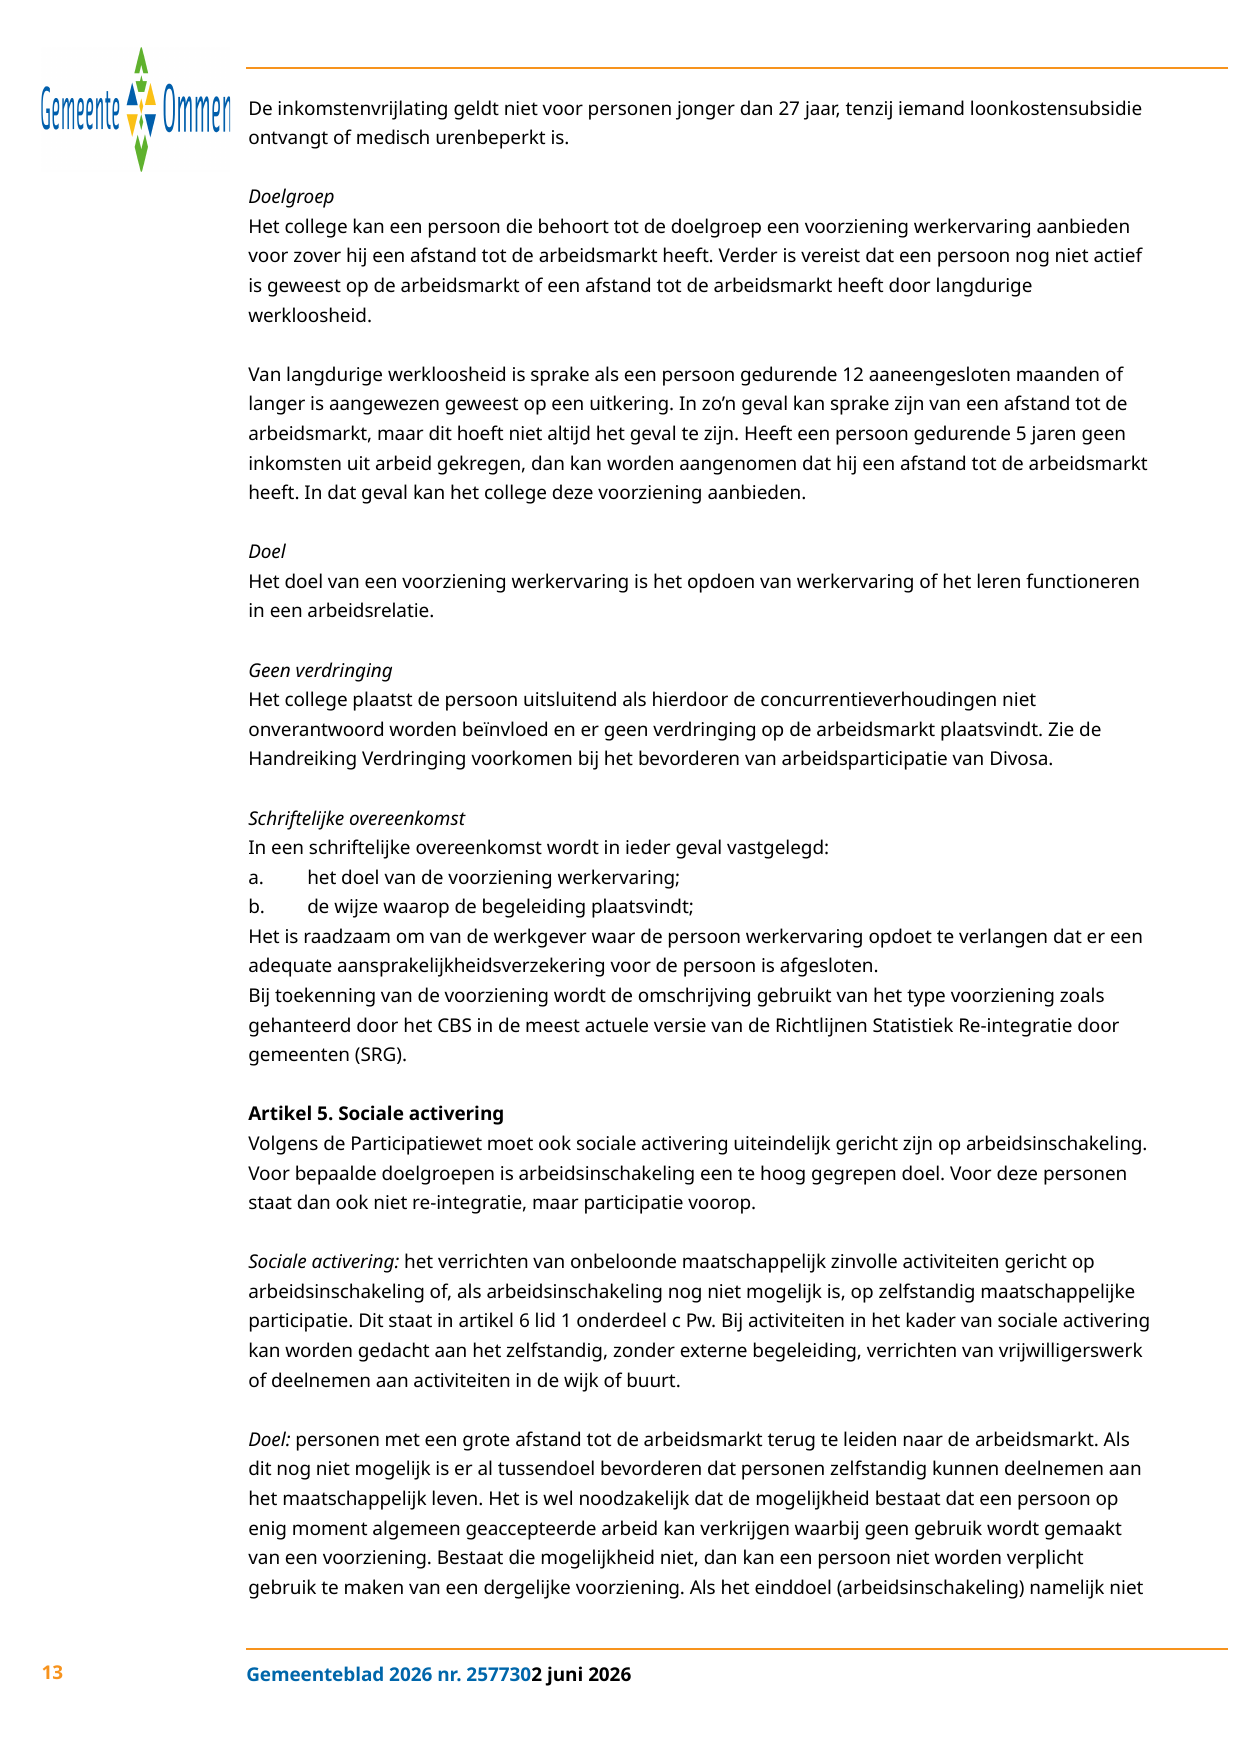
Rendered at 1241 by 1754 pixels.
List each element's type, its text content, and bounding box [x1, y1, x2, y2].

text Volgens de Participatiewet moet ook sociale activering uiteindelijk gericht zijn op arbeidsinschakeling. Voor bepaalde doelgroepen is arbeidsinschakeling een te hoog gegrepen doel. Voor deze personen staat dan ook niet re-integratie, maar participatie voorop. [248, 1130, 1152, 1215]
text Het doel van een voorziening werkervaring is het opdoen van werkervaring of het leren functioneren in een arbeidsrelatie. [248, 568, 1152, 623]
text Het college kan een persoon die behoort tot de doelgroep een voorziening werkervaring aanbieden voor zover hij een afstand tot de arbeidsmarkt heeft. Verder is vereist dat een persoon nog niet actief is geweest op de arbeidsmarkt of een afstand tot de arbeidsmarkt heeft door langdurige werkloosheid. [248, 213, 1152, 328]
text In een schriftelijke overeenkomst wordt in ieder geval vastgelegd: [248, 834, 1152, 860]
text Doelgroep [248, 183, 1152, 209]
text Het is raadzaam om van de werkgever waar de persoon werkervaring opdoet te verlangen dat er een adequate aansprakelijkheidsverzekering voor de persoon is afgesloten. [248, 923, 1152, 978]
text Sociale activering: het verrichten van onbeloonde maatschappelijk zinvolle activiteiten gericht op arbeidsinschakeling of, als arbeidsinschakeling nog niet mogelijk is, op zelfstandig maatschappelijke participatie. Dit staat in artikel 6 lid 1 onderdeel c Pw. Bij activiteiten in het kader van sociale activering kan worden gedacht aan het zelfstandig, zonder externe begeleiding, verrichten van vrijwilligerswerk of deelnemen aan activiteiten in de wijk of buurt. [248, 1248, 1152, 1393]
picture [41, 47, 231, 172]
text Schriftelijke overeenkomst [248, 805, 1152, 831]
text Doel [248, 538, 1152, 564]
list de wijze waarop de begeleiding plaatsvindt; [248, 893, 1152, 919]
text Geen verdringing [248, 657, 1152, 683]
text De inkomstenvrijlating geldt niet voor personen jonger dan 27 jaar, tenzij iemand loonkostensubsidie ontvangt of medisch urenbeperkt is. [248, 95, 1152, 150]
text Doel: personen met een grote afstand tot de arbeidsmarkt terug te leiden naar de arbeidsmarkt. Als dit nog niet mogelijk is er al tussendoel bevorderen dat personen zelfstandig kunnen deelnemen aan het maatschappelijk leven. Het is wel noodzakelijk dat de mogelijkheid bestaat dat een persoon op enig moment algemeen geaccepteerde arbeid kan verkrijgen waarbij geen gebruik wordt gemaakt van een voorziening. Bestaat die mogelijkheid niet, dan kan een persoon niet worden verplicht gebruik te maken van een dergelijke voorziening. Als het einddoel (arbeidsinschakeling) namelijk niet [248, 1426, 1152, 1600]
text Van langdurige werkloosheid is sprake als een persoon gedurende 12 aaneengesloten maanden of langer is aangewezen geweest op een uitkering. In zo’n geval kan sprake zijn van een afstand tot de arbeidsmarkt, maar dit hoeft niet altijd het geval te zijn. Heeft een persoon gedurende 5 jaren geen inkomsten uit arbeid gekregen, dan kan worden aangenomen dat hij een afstand tot de arbeidsmarkt heeft. In dat geval kan het college deze voorziening aanbieden. [248, 361, 1152, 505]
text Bij toekenning van de voorziening wordt de omschrijving gebruikt van het type voorziening zoals gehanteerd door het CBS in de meest actuele versie van de Richtlijnen Statistiek Re-integratie door gemeenten (SRG). [248, 982, 1152, 1067]
text Het college plaatst de persoon uitsluitend als hierdoor de concurrentieverhoudingen niet onverantwoord worden beïnvloed en er geen verdringing op de arbeidsmarkt plaatsvindt. Zie de Handreiking Verdringing voorkomen bij het bevorderen van arbeidsparticipatie van Divosa. [248, 686, 1152, 771]
list het doel van de voorziening werkervaring; [248, 864, 1152, 890]
text Artikel 5. Sociale activering [248, 1101, 1152, 1126]
